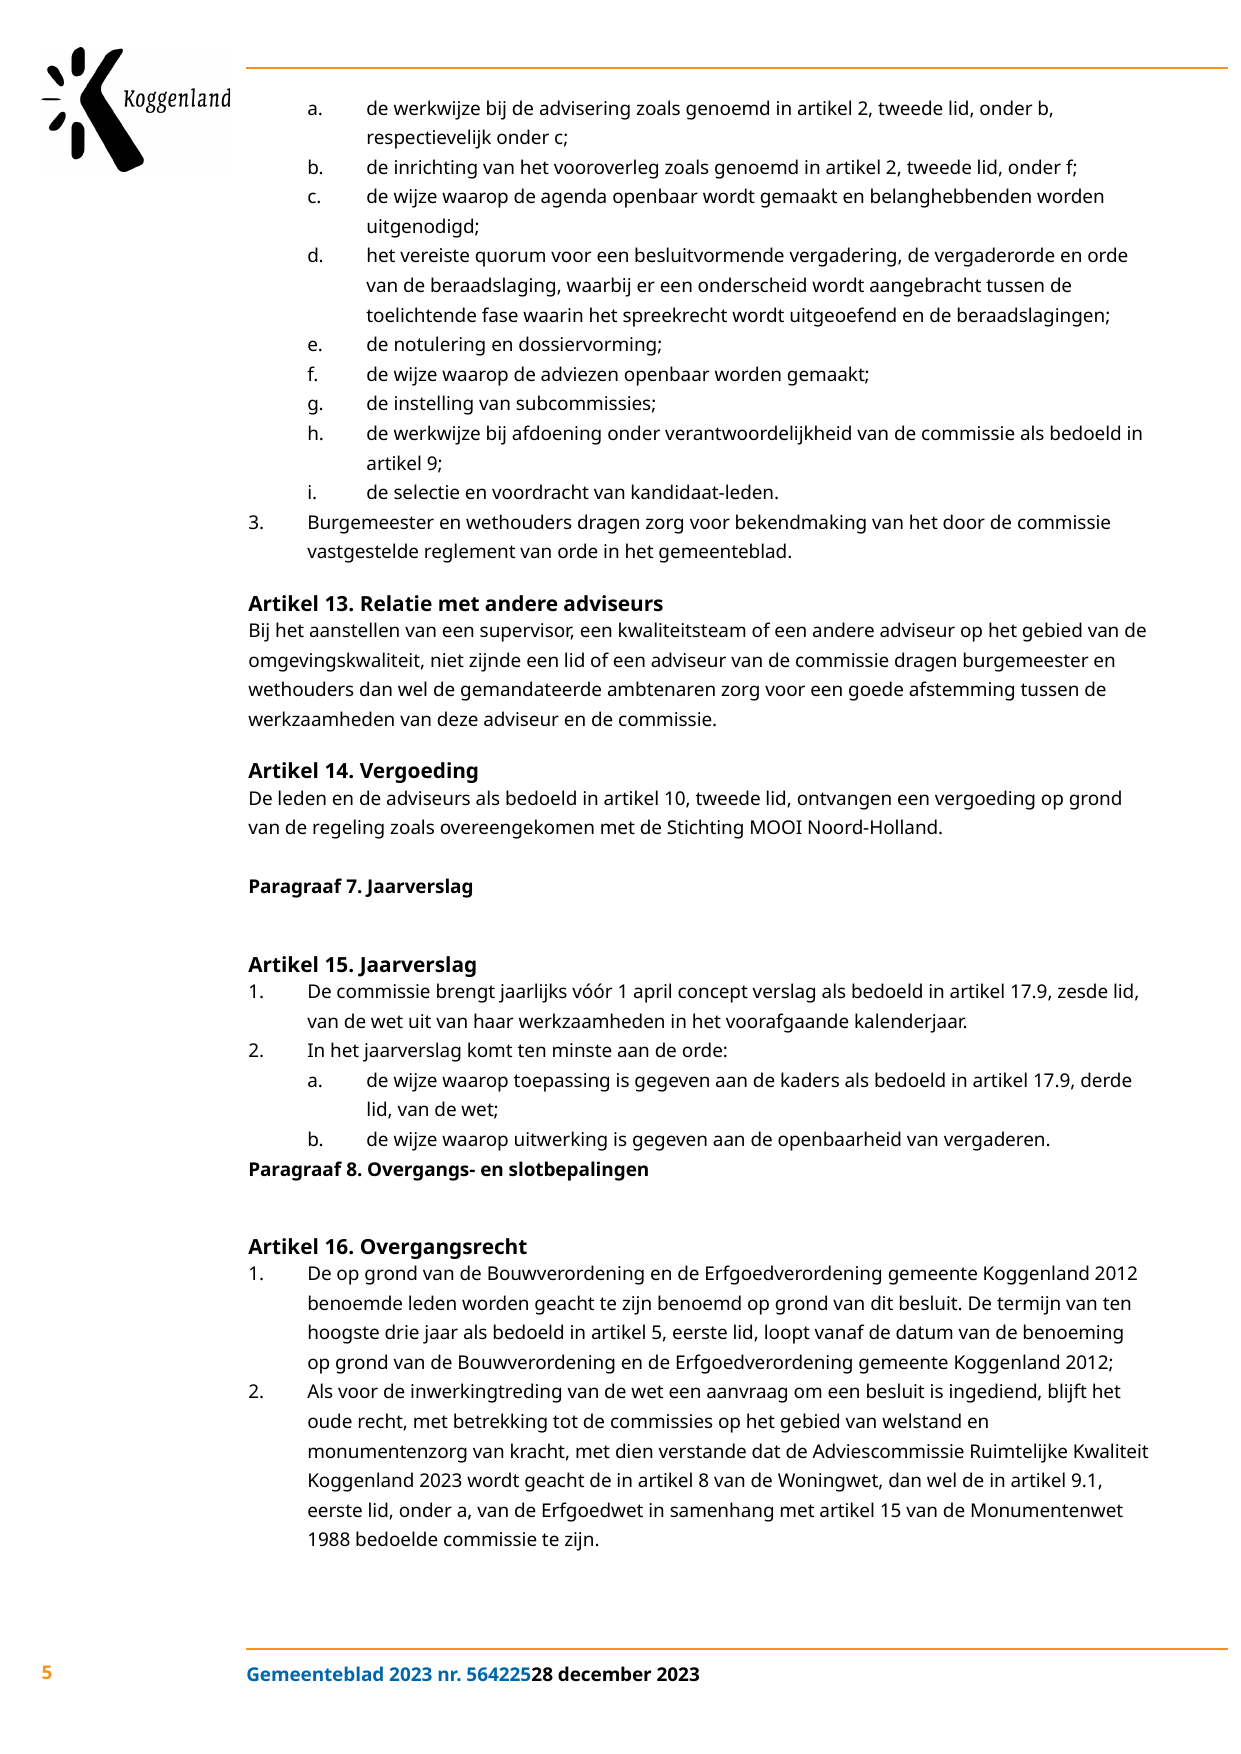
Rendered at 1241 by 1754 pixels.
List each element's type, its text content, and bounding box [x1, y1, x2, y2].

list De commissie brengt jaarlijks vóór 1 april concept verslag als bedoeld in artikel 17.9, zesde lid, van de wet uit van haar werkzaamheden in het voorafgaande kalenderjaar. [248, 978, 1152, 1034]
picture [41, 47, 231, 172]
text Artikel 16. Overgangsrecht [248, 1232, 1152, 1260]
list de instelling van subcommissies; [307, 391, 1152, 416]
list het vereiste quorum voor een besluitvormende vergadering, de vergaderorde en orde van de beraadslaging, waarbij er een onderscheid wordt aangebracht tussen de toelichtende fase waarin het spreekrecht wordt uitgeoefend en de beraadslagingen; [307, 243, 1152, 328]
text Paragraaf 8. Overgangs- en slotbepalingen [248, 1156, 1152, 1182]
text Artikel 13. Relatie met andere adviseurs [248, 589, 1152, 617]
list De op grond van de Bouwverordening en de Erfgoedverordening gemeente Koggenland 2012 benoemde leden worden geacht te zijn benoemd op grond van dit besluit. De termijn van ten hoogste drie jaar als bedoeld in artikel 5, eerste lid, loopt vanaf de datum van de benoeming op grond van de Bouwverordening en de Erfgoedverordening gemeente Koggenland 2012; [248, 1260, 1152, 1375]
list Burgemeester en wethouders dragen zorg voor bekendmaking van het door de commissie vastgestelde reglement van orde in het gemeenteblad. [248, 509, 1152, 564]
text Artikel 14. Vergoeding [248, 757, 1152, 785]
text Artikel 15. Jaarverslag [248, 950, 1152, 978]
list Als voor de inwerkingtreding van de wet een aanvraag om een besluit is ingediend, blijft het oude recht, met betrekking tot de commissies op het gebied van welstand en monumentenzorg van kracht, met dien verstande dat de Adviescommissie Ruimtelijke Kwaliteit Koggenland 2023 wordt geacht de in artikel 8 van de Woningwet, dan wel de in artikel 9.1, eerste lid, onder a, van de Erfgoedwet in samenhang met artikel 15 van de Monumentenwet 1988 bedoelde commissie te zijn. [248, 1379, 1152, 1552]
list In het jaarverslag komt ten minste aan de orde: [248, 1037, 1152, 1063]
list de wijze waarop toepassing is gegeven aan de kaders als bedoeld in artikel 17.9, derde lid, van de wet; [307, 1067, 1152, 1122]
list de werkwijze bij afdoening onder verantwoordelijkheid van de commissie als bedoeld in artikel 9; [307, 420, 1152, 476]
list de selectie en voordracht van kandidaat-leden. [307, 479, 1152, 505]
text Paragraaf 7. Jaarverslag [248, 874, 1152, 899]
text De leden en de adviseurs als bedoeld in artikel 10, tweede lid, ontvangen een vergoeding op grond van de regeling zoals overeengekomen met de Stichting MOOI Noord-Holland. [248, 785, 1152, 840]
list de notulering en dossiervorming; [307, 331, 1152, 357]
list de inrichting van het vooroverleg zoals genoemd in artikel 2, tweede lid, onder f; [307, 154, 1152, 180]
list de wijze waarop de adviezen openbaar worden gemaakt; [307, 361, 1152, 387]
text Bij het aanstellen van een supervisor, een kwaliteitsteam of een andere adviseur op het gebied van de omgevingskwaliteit, niet zijnde een lid of een adviseur van de commissie dragen burgemeester en wethouders dan wel de gemandateerde ambtenaren zorg voor een goede afstemming tussen de werkzaamheden van deze adviseur en de commissie. [248, 617, 1152, 732]
list de werkwijze bij de advisering zoals genoemd in artikel 2, tweede lid, onder b, respectievelijk onder c; [307, 95, 1152, 150]
list de wijze waarop de agenda openbaar wordt gemaakt en belanghebbenden worden uitgenodigd; [307, 183, 1152, 239]
list de wijze waarop uitwerking is gegeven aan de openbaarheid van vergaderen. [307, 1126, 1152, 1152]
